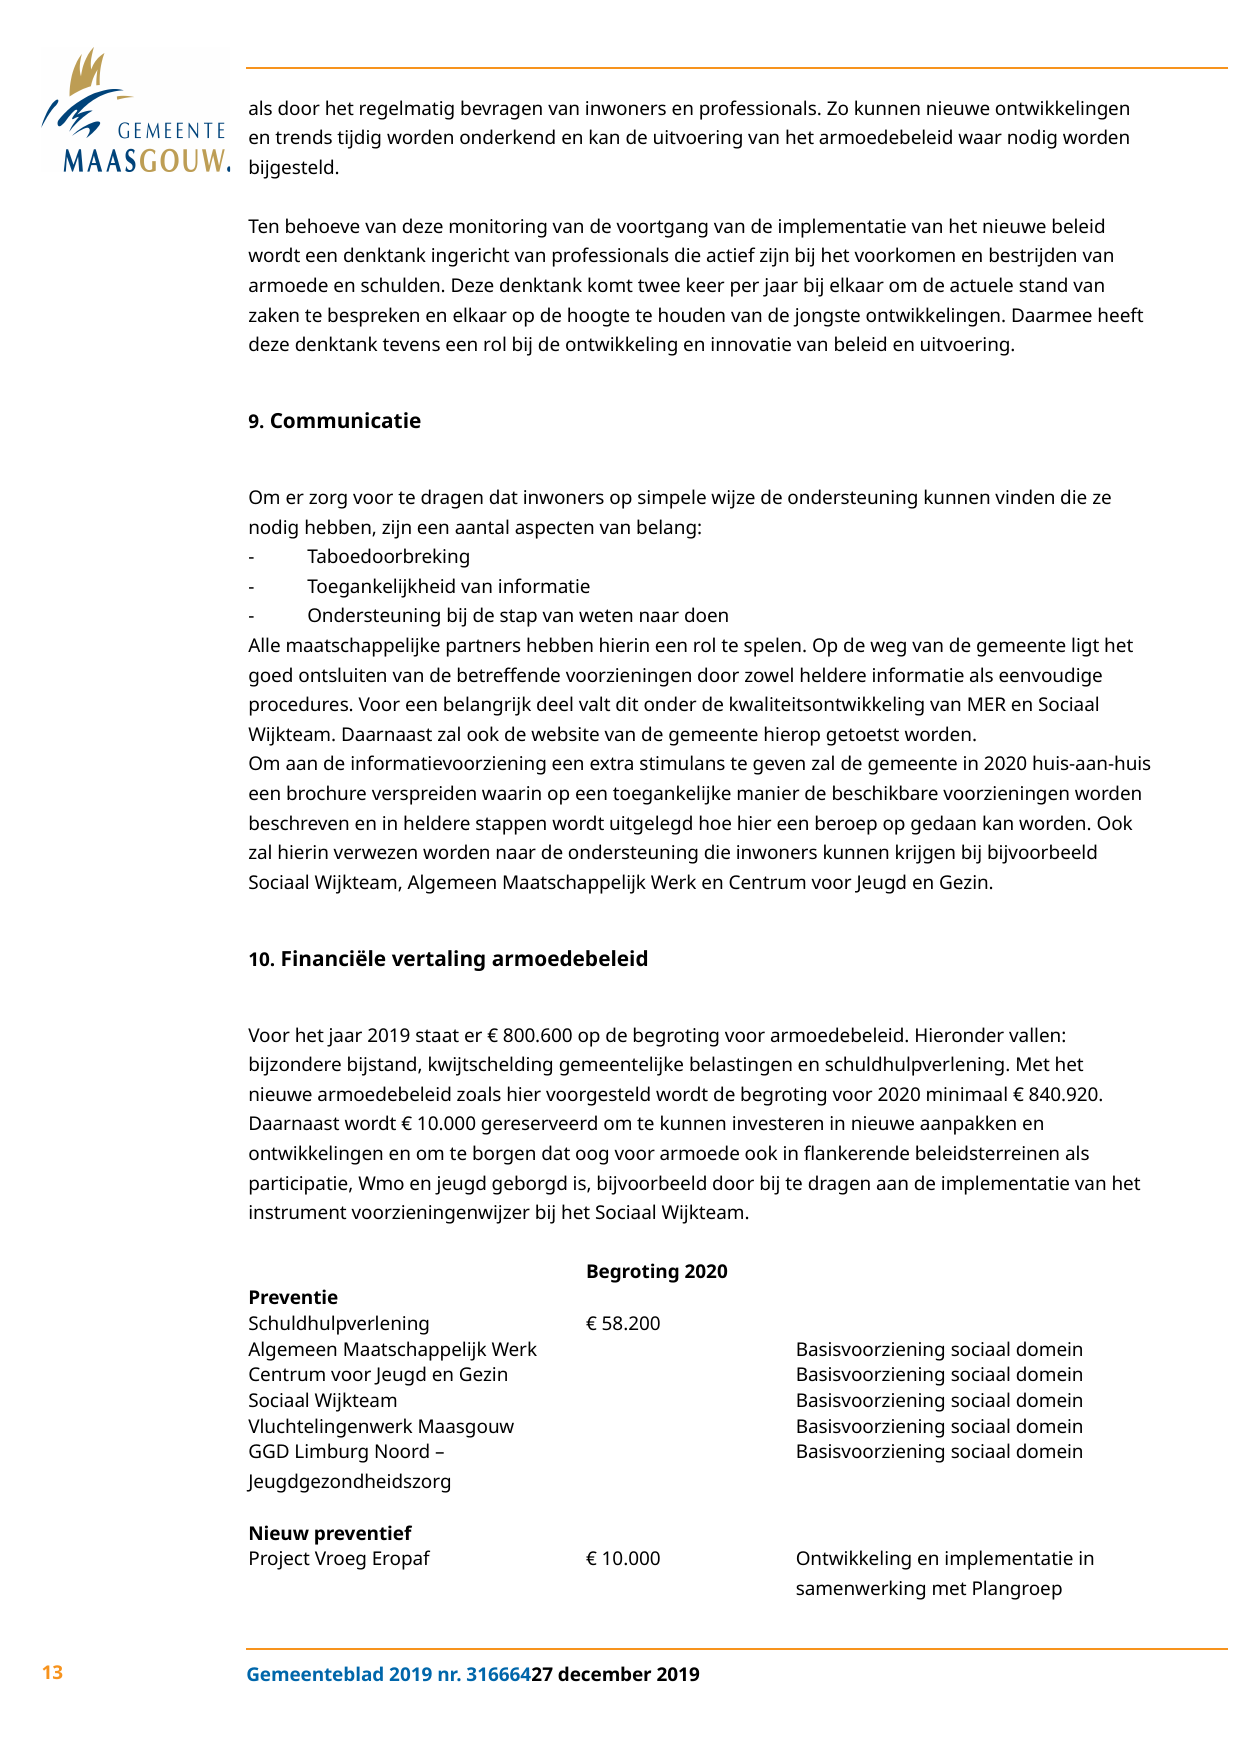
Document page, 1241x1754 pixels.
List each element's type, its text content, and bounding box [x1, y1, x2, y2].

table_cell [586, 1520, 796, 1546]
text Ten behoeve van deze monitoring van de voortgang van de implementatie van het nieuwe beleid wordt een denktank ingericht van professionals die actief zijn bij het voorkomen en bestrijden van armoede en schulden. Deze denktank komt twee keer per jaar bij elkaar om de actuele stand van zaken te bespreken en elkaar op de hoogte te houden van de jongste ontwikkelingen. Daarmee heeft deze denktank tevens een rol bij de ontwikkeling en innovatie van beleid en uitvoering. [248, 213, 1152, 357]
text Voor het jaar 2019 staat er € 800.600 op de begroting voor armoedebeleid. Hieronder vallen: bijzondere bijstand, kwijtschelding gemeentelijke belastingen en schuldhulpverlening. Met het nieuwe armoedebeleid zoals hier voorgesteld wordt de begroting voor 2020 minimaal € 840.920. Daarnaast wordt € 10.000 gereserveerd om te kunnen investeren in nieuwe aanpakken en ontwikkelingen en om te borgen dat oog voor armoede ook in flankerende beleidsterreinen als participatie, Wmo en jeugd geborgd is, bijvoorbeeld door bij te dragen aan de implementatie van het instrument voorzieningenwijzer bij het Sociaal Wijkteam. [248, 1022, 1152, 1225]
table_cell [796, 1494, 1152, 1520]
table_cell Preventie [248, 1284, 586, 1310]
table_cell [586, 1284, 796, 1310]
table_cell Ontwikkeling en implementatie in samenwerking met Plangroep [796, 1546, 1152, 1601]
table_cell GGD Limburg Noord – Jeugdgezondheidszorg [248, 1439, 586, 1494]
picture [41, 47, 231, 172]
table_header Begroting 2020 [586, 1259, 796, 1284]
table_cell Project Vroeg Eropaf [248, 1546, 586, 1601]
text als door het regelmatig bevragen van inwoners en professionals. Zo kunnen nieuwe ontwikkelingen en trends tijdig worden onderkend en kan de uitvoering van het armoedebeleid waar nodig worden bijgesteld. [248, 95, 1152, 180]
table_cell [796, 1284, 1152, 1310]
table_header [796, 1259, 1152, 1284]
table_cell [586, 1362, 796, 1387]
table_cell [796, 1310, 1152, 1336]
table_cell Basisvoorziening sociaal domein [796, 1362, 1152, 1387]
text Om aan de informatievoorziening een extra stimulans te geven zal de gemeente in 2020 huis-aan-huis een brochure verspreiden waarin op een toegankelijke manier de beschikbare voorzieningen worden beschreven en in heldere stappen wordt uitgelegd hoe hier een beroep op gedaan kan worden. Ook zal hierin verwezen worden naar de ondersteuning die inwoners kunnen krijgen bij bijvoorbeeld Sociaal Wijkteam, Algemeen Maatschappelijk Werk en Centrum voor Jeugd en Gezin. [248, 751, 1152, 895]
table_cell Vluchtelingenwerk Maasgouw [248, 1413, 586, 1439]
table_cell [796, 1520, 1152, 1546]
text 9. Communicatie [248, 407, 1152, 435]
table_cell Schuldhulpverlening [248, 1310, 586, 1336]
text 10. Financiële vertaling armoedebeleid [248, 944, 1152, 973]
list Ondersteuning bij de stap van weten naar doen [248, 603, 1152, 628]
table_cell Nieuw preventief [248, 1520, 586, 1546]
table_cell Algemeen Maatschappelijk Werk [248, 1336, 586, 1362]
table_cell Basisvoorziening sociaal domein [796, 1387, 1152, 1413]
table_cell [586, 1439, 796, 1494]
table_cell Basisvoorziening sociaal domein [796, 1413, 1152, 1439]
table_cell Sociaal Wijkteam [248, 1387, 586, 1413]
table_cell [248, 1494, 586, 1520]
table_header [248, 1259, 586, 1284]
table_cell Centrum voor Jeugd en Gezin [248, 1362, 586, 1387]
table_cell Basisvoorziening sociaal domein [796, 1336, 1152, 1362]
list Toegankelijkheid van informatie [248, 573, 1152, 599]
table_cell € 10.000 [586, 1546, 796, 1601]
table_cell [586, 1413, 796, 1439]
text Om er zorg voor te dragen dat inwoners op simpele wijze de ondersteuning kunnen vinden die ze nodig hebben, zijn een aantal aspecten van belang: [248, 484, 1152, 540]
table_cell [586, 1494, 796, 1520]
table_cell Basisvoorziening sociaal domein [796, 1439, 1152, 1494]
table_cell [586, 1387, 796, 1413]
table_cell [586, 1336, 796, 1362]
table_cell € 58.200 [586, 1310, 796, 1336]
list Taboedoorbreking [248, 543, 1152, 569]
text Alle maatschappelijke partners hebben hierin een rol te spelen. Op de weg van de gemeente ligt het goed ontsluiten van de betreffende voorzieningen door zowel heldere informatie als eenvoudige procedures. Voor een belangrijk deel valt dit onder de kwaliteitsontwikkeling van MER en Sociaal Wijkteam. Daarnaast zal ook de website van de gemeente hierop getoetst worden. [248, 632, 1152, 747]
